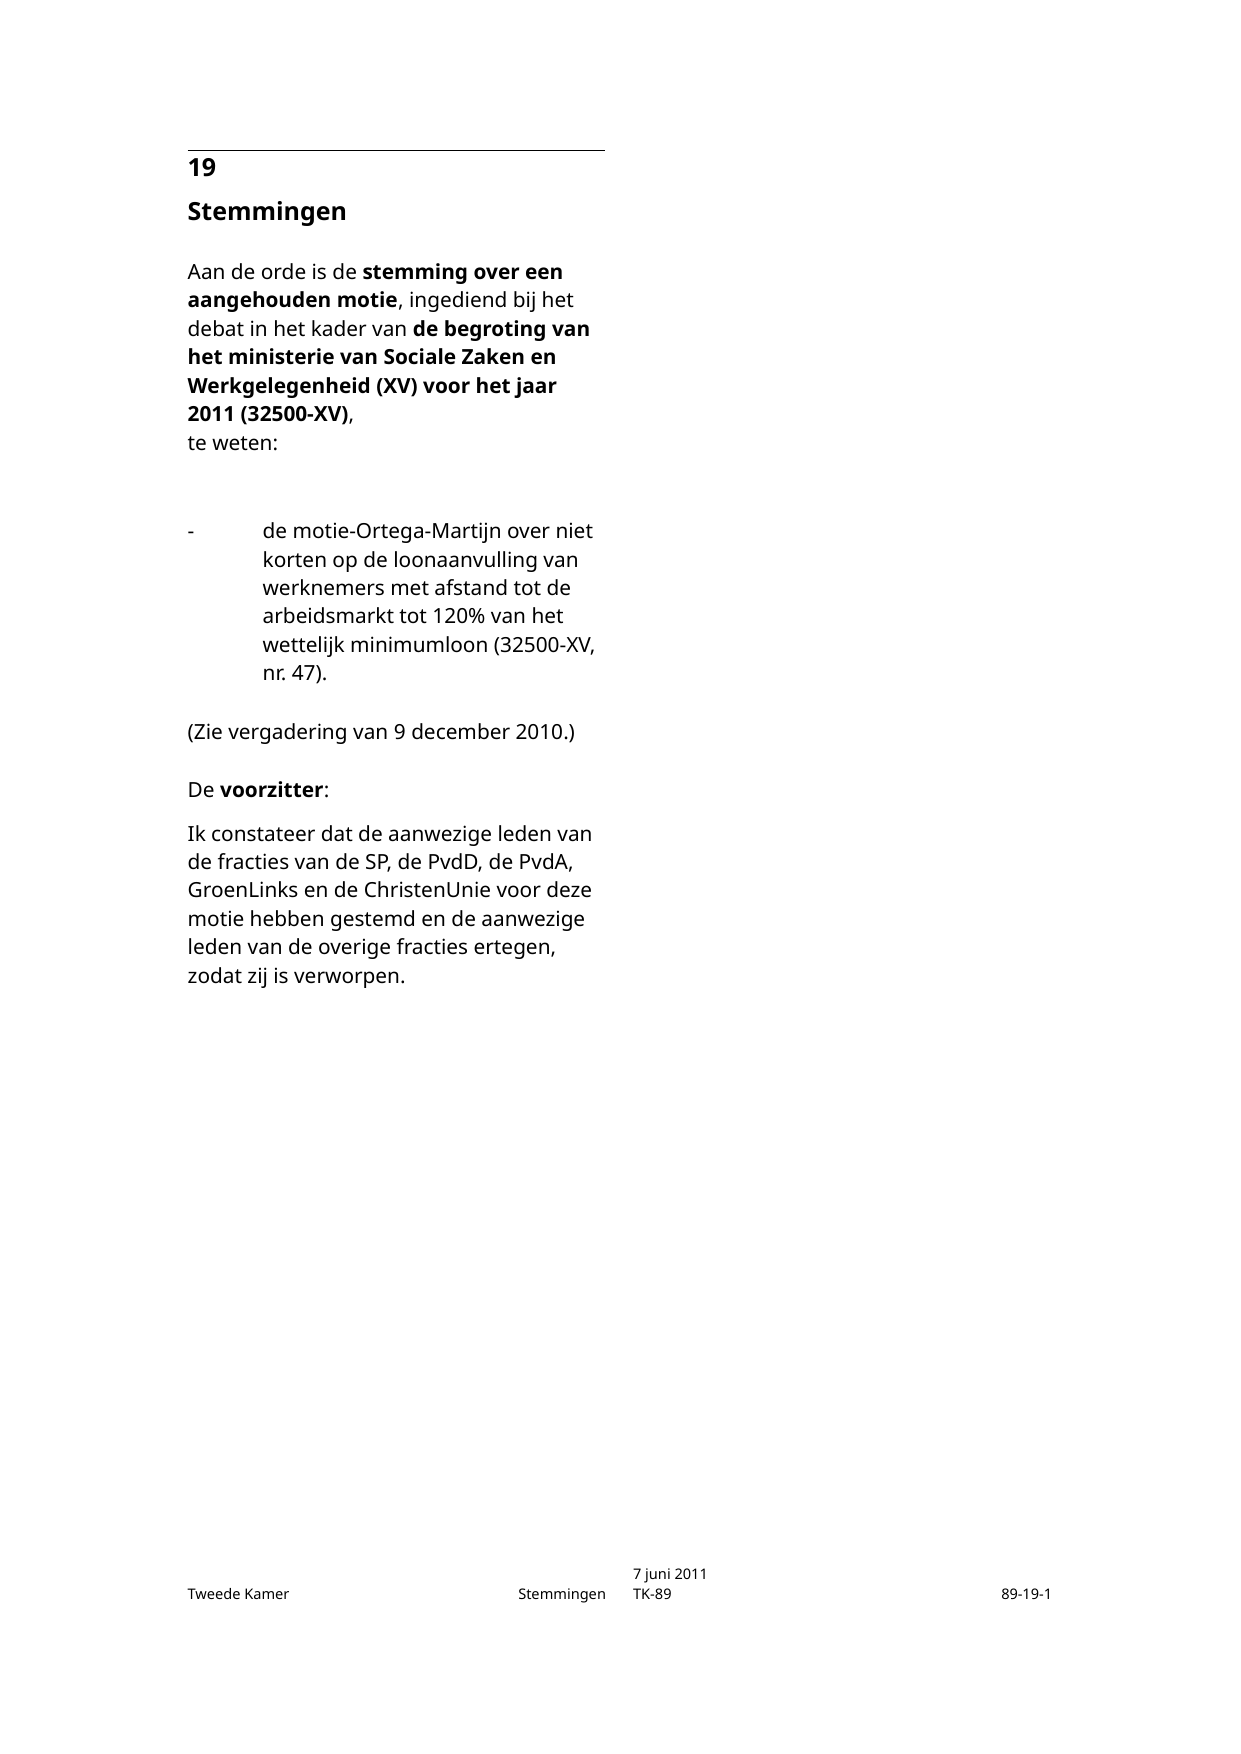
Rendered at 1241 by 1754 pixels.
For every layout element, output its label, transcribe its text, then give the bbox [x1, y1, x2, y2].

text 19 [187, 151, 605, 184]
text (Zie vergadering van 9 december 2010.) [187, 717, 605, 745]
text Stemmingen [187, 193, 605, 227]
text Ik constateer dat de aanwezige leden van de fracties van de SP, de PvdD, de PvdA, GroenLinks en de ChristenUnie voor deze motie hebben gestemd en de aanwezige leden van de overige fracties ertegen, zodat zij is verworpen. [187, 819, 605, 989]
text De voorzitter: [187, 775, 605, 804]
text te weten: [187, 428, 605, 456]
list de motie-Ortega-Martijn over niet korten op de loonaanvulling van werknemers met afstand tot de arbeidsmarkt tot 120% van het wettelijk minimumloon (32500-XV, nr. 47). [187, 516, 605, 687]
text Aan de orde is de stemming over een aangehouden motie, ingediend bij het debat in het kader van de begroting van het ministerie van Sociale Zaken en Werkgelegenheid (XV) voor het jaar 2011 (32500-XV), [187, 257, 605, 428]
